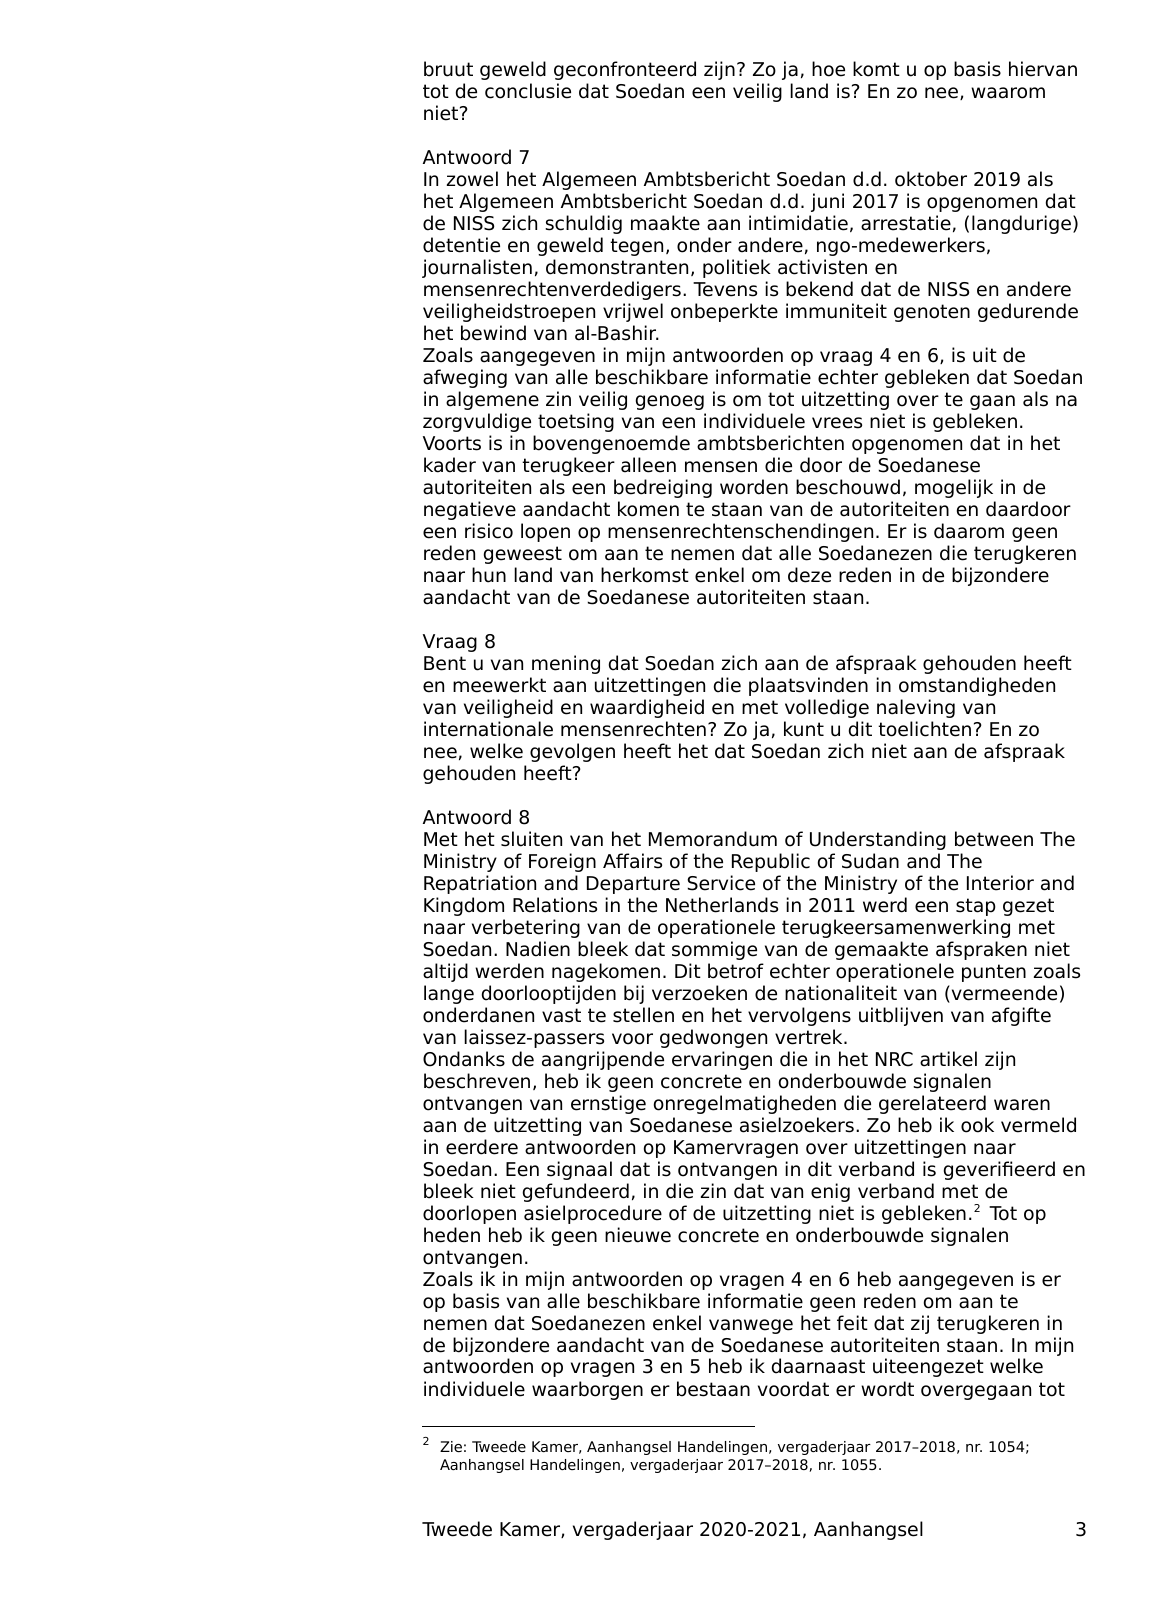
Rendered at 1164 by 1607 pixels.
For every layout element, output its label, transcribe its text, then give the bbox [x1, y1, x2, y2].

text bruut geweld geconfronteerd zijn? Zo ja, hoe komt u op basis hiervan tot de conclusie dat Soedan een veilig land is? En zo nee, waarom niet? [422, 59, 1087, 125]
text Zie: Tweede Kamer, Aanhangsel Handelingen, vergaderjaar 2017–2018, nr. 1054; Aanhangsel Handelingen, vergaderjaar 2017–2018, nr. 1055. [422, 1435, 1087, 1474]
text In zowel het Algemeen Ambtsbericht Soedan d.d. oktober 2019 als het Algemeen Ambtsbericht Soedan d.d. juni 2017 is opgenomen dat de NISS zich schuldig maakte aan intimidatie, arrestatie, (langdurige) detentie en geweld tegen, onder andere, ngo-medewerkers, journalisten, demonstranten, politiek activisten en mensenrechtenverdedigers. Tevens is bekend dat de NISS en andere veiligheidstroepen vrijwel onbeperkte immuniteit genoten gedurende het bewind van al-Bashir. [422, 169, 1087, 345]
text Bent u van mening dat Soedan zich aan de afspraak gehouden heeft en meewerkt aan uitzettingen die plaatsvinden in omstandigheden van veiligheid en waardigheid en met volledige naleving van internationale mensenrechten? Zo ja, kunt u dit toelichten? En zo nee, welke gevolgen heeft het dat Soedan zich niet aan de afspraak gehouden heeft? [422, 653, 1087, 785]
text Met het sluiten van het Memorandum of Understanding between The Ministry of Foreign Affairs of the Republic of Sudan and The Repatriation and Departure Service of the Ministry of the Interior and Kingdom Relations in the Netherlands in 2011 werd een stap gezet naar verbetering van de operationele terugkeersamenwerking met Soedan. Nadien bleek dat sommige van de gemaakte afspraken niet altijd werden nagekomen. Dit betrof echter operationele punten zoals lange doorlooptijden bij verzoeken de nationaliteit van (vermeende) onderdanen vast te stellen en het vervolgens uitblijven van afgifte van laissez-passers voor gedwongen vertrek. [422, 829, 1087, 1049]
text Antwoord 7 [422, 147, 1087, 169]
text Antwoord 8 [422, 807, 1087, 829]
text Ondanks de aangrijpende ervaringen die in het NRC artikel zijn beschreven, heb ik geen concrete en onderbouwde signalen ontvangen van ernstige onregelmatigheden die gerelateerd waren aan de uitzetting van Soedanese asielzoekers. Zo heb ik ook vermeld in eerdere antwoorden op Kamervragen over uitzettingen naar Soedan. Een signaal dat is ontvangen in dit verband is geverifieerd en bleek niet gefundeerd, in die zin dat van enig verband met de doorlopen asielprocedure of de uitzetting niet is gebleken. Tot op heden heb ik geen nieuwe concrete en onderbouwde signalen ontvangen. [422, 1049, 1087, 1268]
text Zoals ik in mijn antwoorden op vragen 4 en 6 heb aangegeven is er op basis van alle beschikbare informatie geen reden om aan te nemen dat Soedanezen enkel vanwege het feit dat zij terugkeren in de bijzondere aandacht van de Soedanese autoriteiten staan. In mijn antwoorden op vragen 3 en 5 heb ik daarnaast uiteengezet welke individuele waarborgen er bestaan voordat er wordt overgegaan tot [422, 1268, 1087, 1400]
text Zoals aangegeven in mijn antwoorden op vraag 4 en 6, is uit de afweging van alle beschikbare informatie echter gebleken dat Soedan in algemene zin veilig genoeg is om tot uitzetting over te gaan als na zorgvuldige toetsing van een individuele vrees niet is gebleken. Voorts is in bovengenoemde ambtsberichten opgenomen dat in het kader van terugkeer alleen mensen die door de Soedanese autoriteiten als een bedreiging worden beschouwd, mogelijk in de negatieve aandacht komen te staan van de autoriteiten en daardoor een risico lopen op mensenrechtenschendingen. Er is daarom geen reden geweest om aan te nemen dat alle Soedanezen die terugkeren naar hun land van herkomst enkel om deze reden in de bijzondere aandacht van de Soedanese autoriteiten staan. [422, 345, 1087, 609]
text Vraag 8 [422, 631, 1087, 653]
